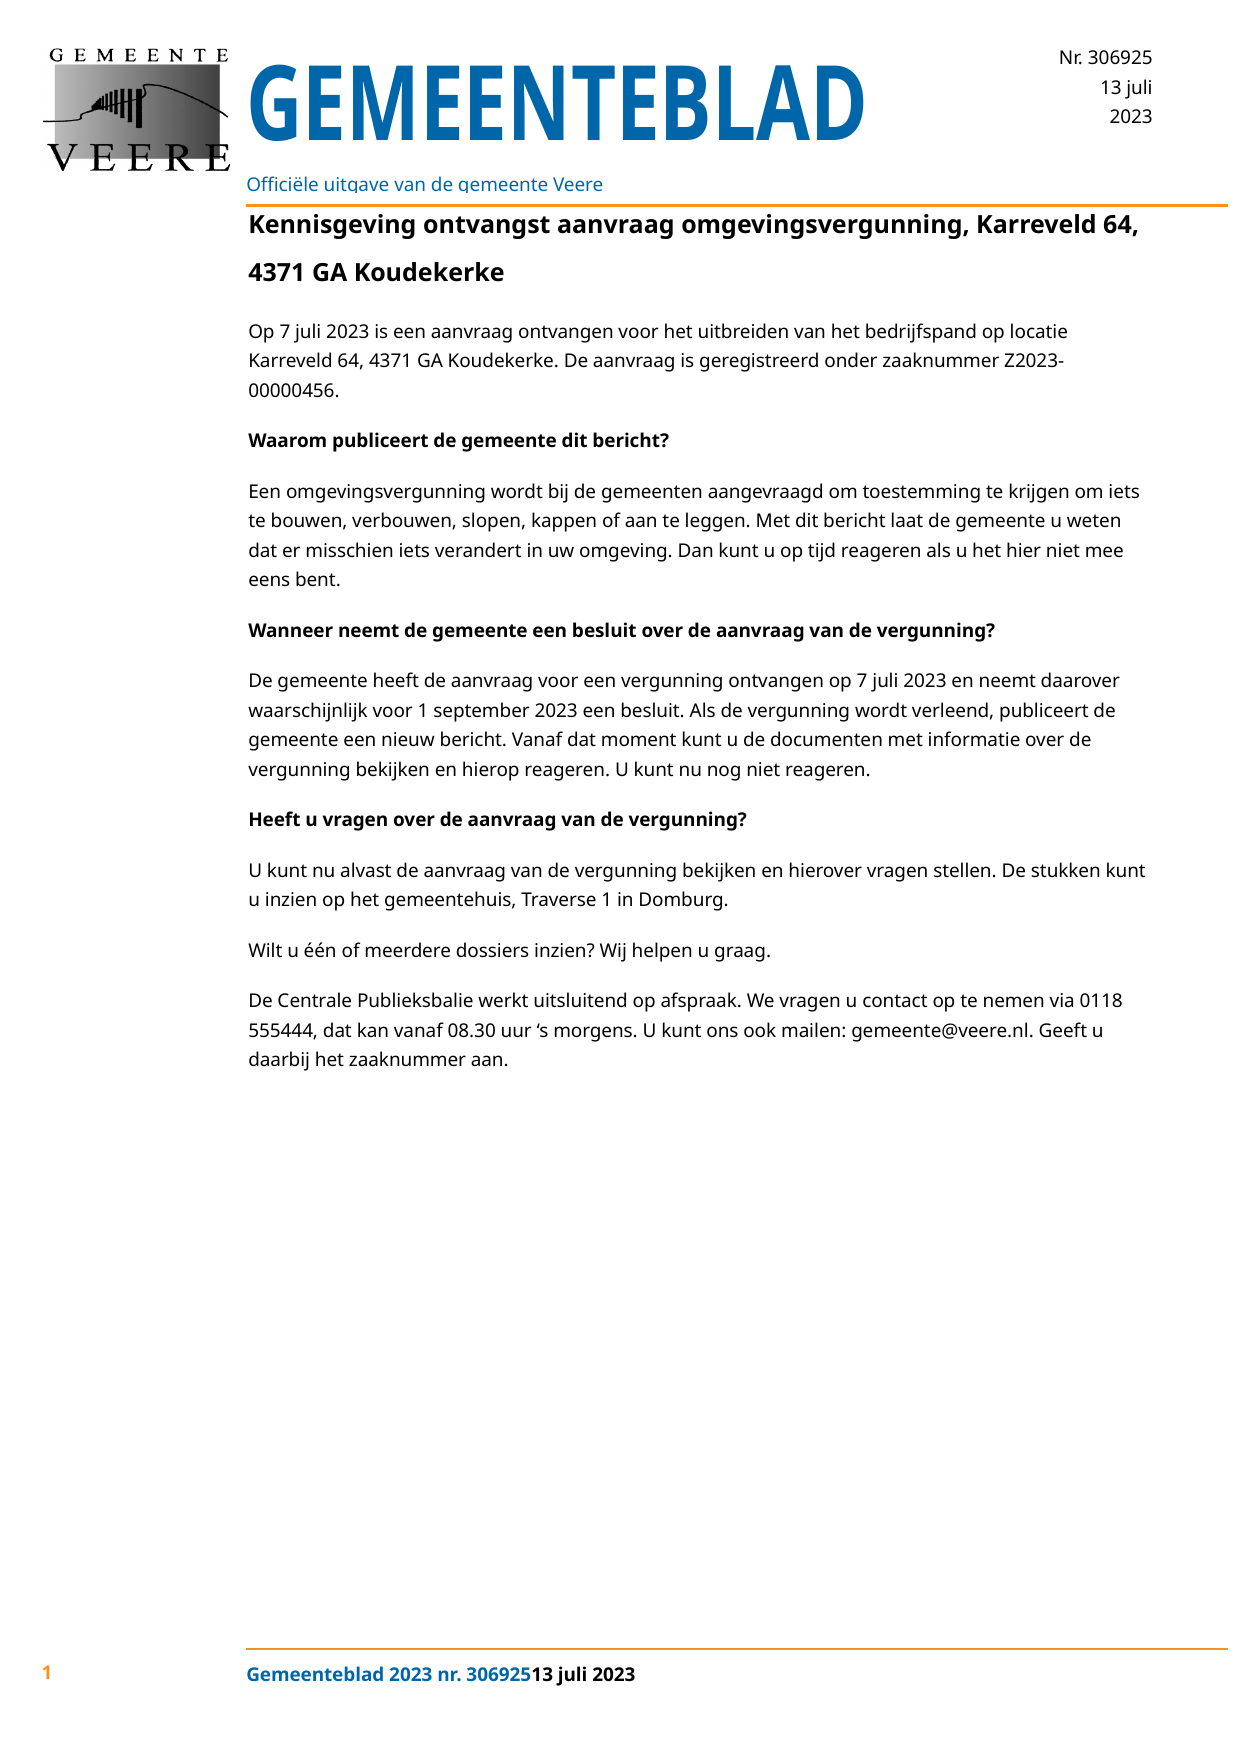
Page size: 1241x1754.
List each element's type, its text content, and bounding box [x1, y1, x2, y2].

text Wanneer neemt de gemeente een besluit over de aanvraag van de vergunning? [248, 617, 1152, 643]
text Waarom publiceert de gemeente dit bericht? [248, 427, 1152, 453]
text Heeft u vragen over de aanvraag van de vergunning? [248, 807, 1152, 832]
text De Centrale Publieksbalie werkt uitsluitend op afspraak. We vragen u contact op te nemen via 0118 555444, dat kan vanaf 08.30 uur ‘s morgens. U kunt ons ook mailen: gemeente@veere.nl. Geeft u daarbij het zaaknummer aan. [248, 987, 1152, 1072]
text U kunt nu alvast de aanvraag van de vergunning bekijken en hierover vragen stellen. De stukken kunt u inzien op het gemeentehuis, Traverse 1 in Domburg. [248, 857, 1152, 912]
text Kennisgeving ontvangst aanvraag omgevingsvergunning, Karreveld 64, 4371 GA Koudekerke [248, 207, 1152, 288]
picture [41, 47, 231, 172]
text De gemeente heeft de aanvraag voor een vergunning ontvangen op 7 juli 2023 en neemt daarover waarschijnlijk voor 1 september 2023 een besluit. Als de vergunning wordt verleend, publiceert de gemeente een nieuw bericht. Vanaf dat moment kunt u de documenten met informatie over de vergunning bekijken en hierop reageren. U kunt nu nog niet reageren. [248, 667, 1152, 782]
text Een omgevingsvergunning wordt bij de gemeenten aangevraagd om toestemming te krijgen om iets te bouwen, verbouwen, slopen, kappen of aan te leggen. Met dit bericht laat de gemeente u weten dat er misschien iets verandert in uw omgeving. Dan kunt u op tijd reageren als u het hier niet mee eens bent. [248, 478, 1152, 592]
text Wilt u één of meerdere dossiers inzien? Wij helpen u graag. [248, 937, 1152, 963]
text Op 7 juli 2023 is een aanvraag ontvangen voor het uitbreiden van het bedrijfspand op locatie Karreveld 64, 4371 GA Koudekerke. De aanvraag is geregistreerd onder zaaknummer Z2023-00000456. [248, 318, 1152, 403]
